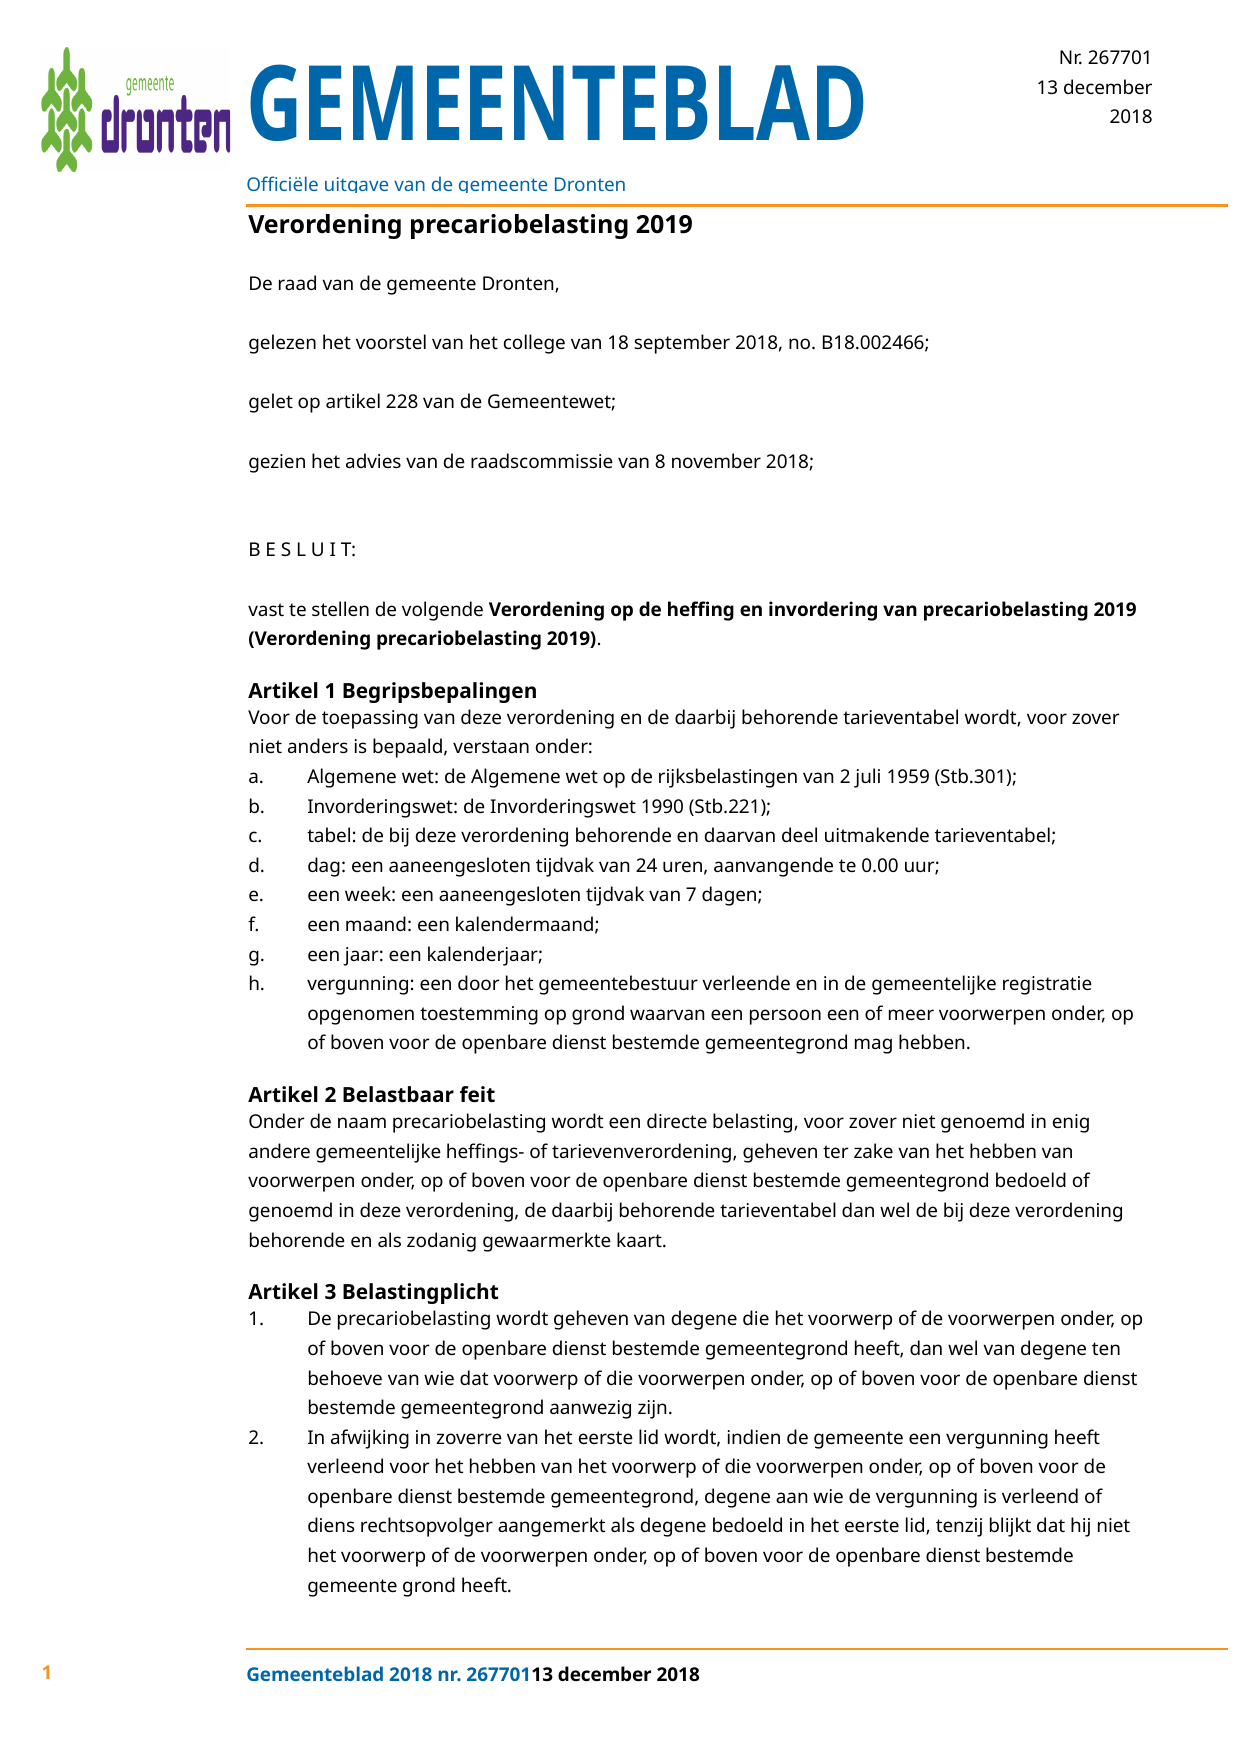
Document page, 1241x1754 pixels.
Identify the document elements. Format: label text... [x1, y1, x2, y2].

list een jaar: een kalenderjaar; [248, 941, 1152, 967]
text Verordening precariobelasting 2019 [248, 207, 1152, 241]
list een week: een aaneengesloten tijdvak van 7 dagen; [248, 882, 1152, 907]
list Algemene wet: de Algemene wet op de rijksbelastingen van 2 juli 1959 (Stb.301); [248, 763, 1152, 789]
text De raad van de gemeente Dronten, [248, 270, 1152, 296]
list Invorderingswet: de Invorderingswet 1990 (Stb.221); [248, 793, 1152, 819]
text B E S L U I T: [248, 537, 1152, 562]
list vergunning: een door het gemeentebestuur verleende en in de gemeentelijke registratie opgenomen toestemming op grond waarvan een persoon een of meer voorwerpen onder, op of boven voor de openbare dienst bestemde gemeentegrond mag hebben. [248, 970, 1152, 1055]
text Onder de naam precariobelasting wordt een directe belasting, voor zover niet genoemd in enig andere gemeentelijke heffings- of tarievenverordening, geheven ter zake van het hebben van voorwerpen onder, op of boven voor de openbare dienst bestemde gemeentegrond bedoeld of genoemd in deze verordening, de daarbij behorende tarieventabel dan wel de bij deze verordening behorende en als zodanig gewaarmerkte kaart. [248, 1108, 1152, 1252]
text Artikel 1 Begripsbepalingen [248, 676, 1152, 704]
text gezien het advies van de raadscommissie van 8 november 2018; [248, 448, 1152, 473]
text gelet op artikel 228 van de Gemeentewet; [248, 389, 1152, 414]
text vast te stellen de volgende Verordening op de heffing en invordering van precariobelasting 2019 (Verordening precariobelasting 2019). [248, 596, 1152, 651]
text gelezen het voorstel van het college van 18 september 2018, no. B18.002466; [248, 329, 1152, 355]
list een maand: een kalendermaand; [248, 911, 1152, 937]
text Artikel 3 Belastingplicht [248, 1277, 1152, 1306]
list In afwijking in zoverre van het eerste lid wordt, indien de gemeente een vergunning heeft verleend voor het hebben van het voorwerp of die voorwerpen onder, op of boven voor de openbare dienst bestemde gemeentegrond, degene aan wie de vergunning is verleend of diens rechtsopvolger aangemerkt als degene bedoeld in het eerste lid, tenzij blijkt dat hij niet het voorwerp of de voorwerpen onder, op of boven voor de openbare dienst bestemde gemeente grond heeft. [248, 1424, 1152, 1598]
list De precariobelasting wordt geheven van degene die het voorwerp of de voorwerpen onder, op of boven voor de openbare dienst bestemde gemeentegrond heeft, dan wel van degene ten behoeve van wie dat voorwerp of die voorwerpen onder, op of boven voor de openbare dienst bestemde gemeentegrond aanwezig zijn. [248, 1306, 1152, 1420]
text Artikel 2 Belastbaar feit [248, 1080, 1152, 1108]
list tabel: de bij deze verordening behorende en daarvan deel uitmakende tarieventabel; [248, 822, 1152, 848]
text Voor de toepassing van deze verordening en de daarbij behorende tarieventabel wordt, voor zover niet anders is bepaald, verstaan onder: [248, 704, 1152, 759]
list dag: een aaneengesloten tijdvak van 24 uren, aanvangende te 0.00 uur; [248, 852, 1152, 878]
picture [41, 47, 231, 172]
